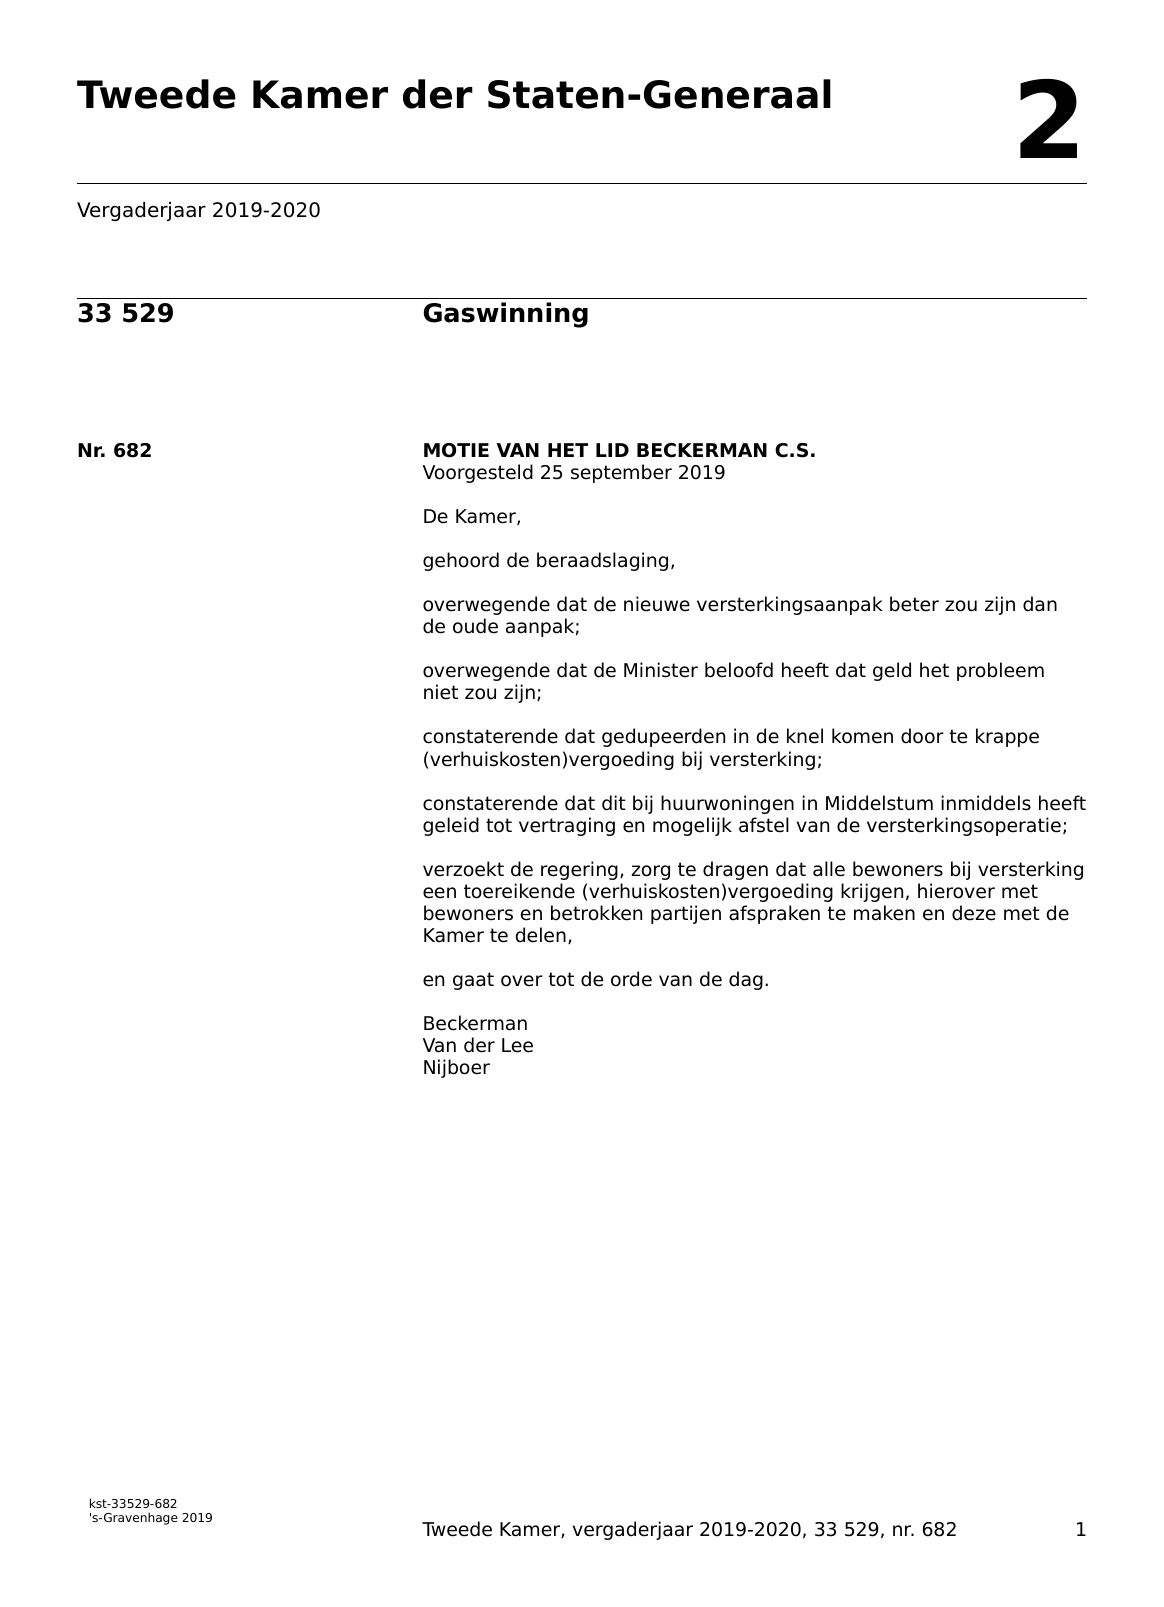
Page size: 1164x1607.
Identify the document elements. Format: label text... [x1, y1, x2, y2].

text overwegende dat de Minister beloofd heeft dat geld het probleem niet zou zijn; [422, 660, 1087, 704]
table_header Tweede Kamer der Staten-Generaal [77, 59, 886, 183]
text constaterende dat gedupeerden in de knel komen door te krappe (verhuiskosten)vergoeding bij versterking; [422, 726, 1087, 770]
text Voorgesteld 25 september 2019 [422, 462, 1087, 484]
text Nijboer [422, 1057, 1087, 1079]
text kst-33529-682 [88, 1497, 323, 1511]
text constaterende dat dit bij huurwoningen in Middelstum inmiddels heeft geleid tot vertraging en mogelijk afstel van de versterkingsoperatie; [422, 793, 1087, 837]
subtitle Nr. 682 MOTIE VAN HET LID BECKERMAN C.S. [77, 440, 1087, 462]
subtitle 33 529 Gaswinning [77, 299, 1087, 329]
text verzoekt de regering, zorg te dragen dat alle bewoners bij versterking een toereikende (verhuiskosten)vergoeding krijgen, hierover met bewoners en betrokken partijen afspraken te maken en deze met de Kamer te delen, [422, 859, 1087, 947]
text en gaat over tot de orde van de dag. [422, 969, 1087, 991]
table_header 2 [886, 59, 1087, 183]
table_cell Vergaderjaar 2019-2020 [77, 184, 1087, 298]
text overwegende dat de nieuwe versterkingsaanpak beter zou zijn dan de oude aanpak; [422, 594, 1087, 638]
text 's-Gravenhage 2019 [88, 1511, 323, 1525]
text Beckerman [422, 1013, 1087, 1035]
text Van der Lee [422, 1035, 1087, 1057]
text gehoord de beraadslaging, [422, 550, 1087, 572]
text De Kamer, [422, 506, 1087, 528]
